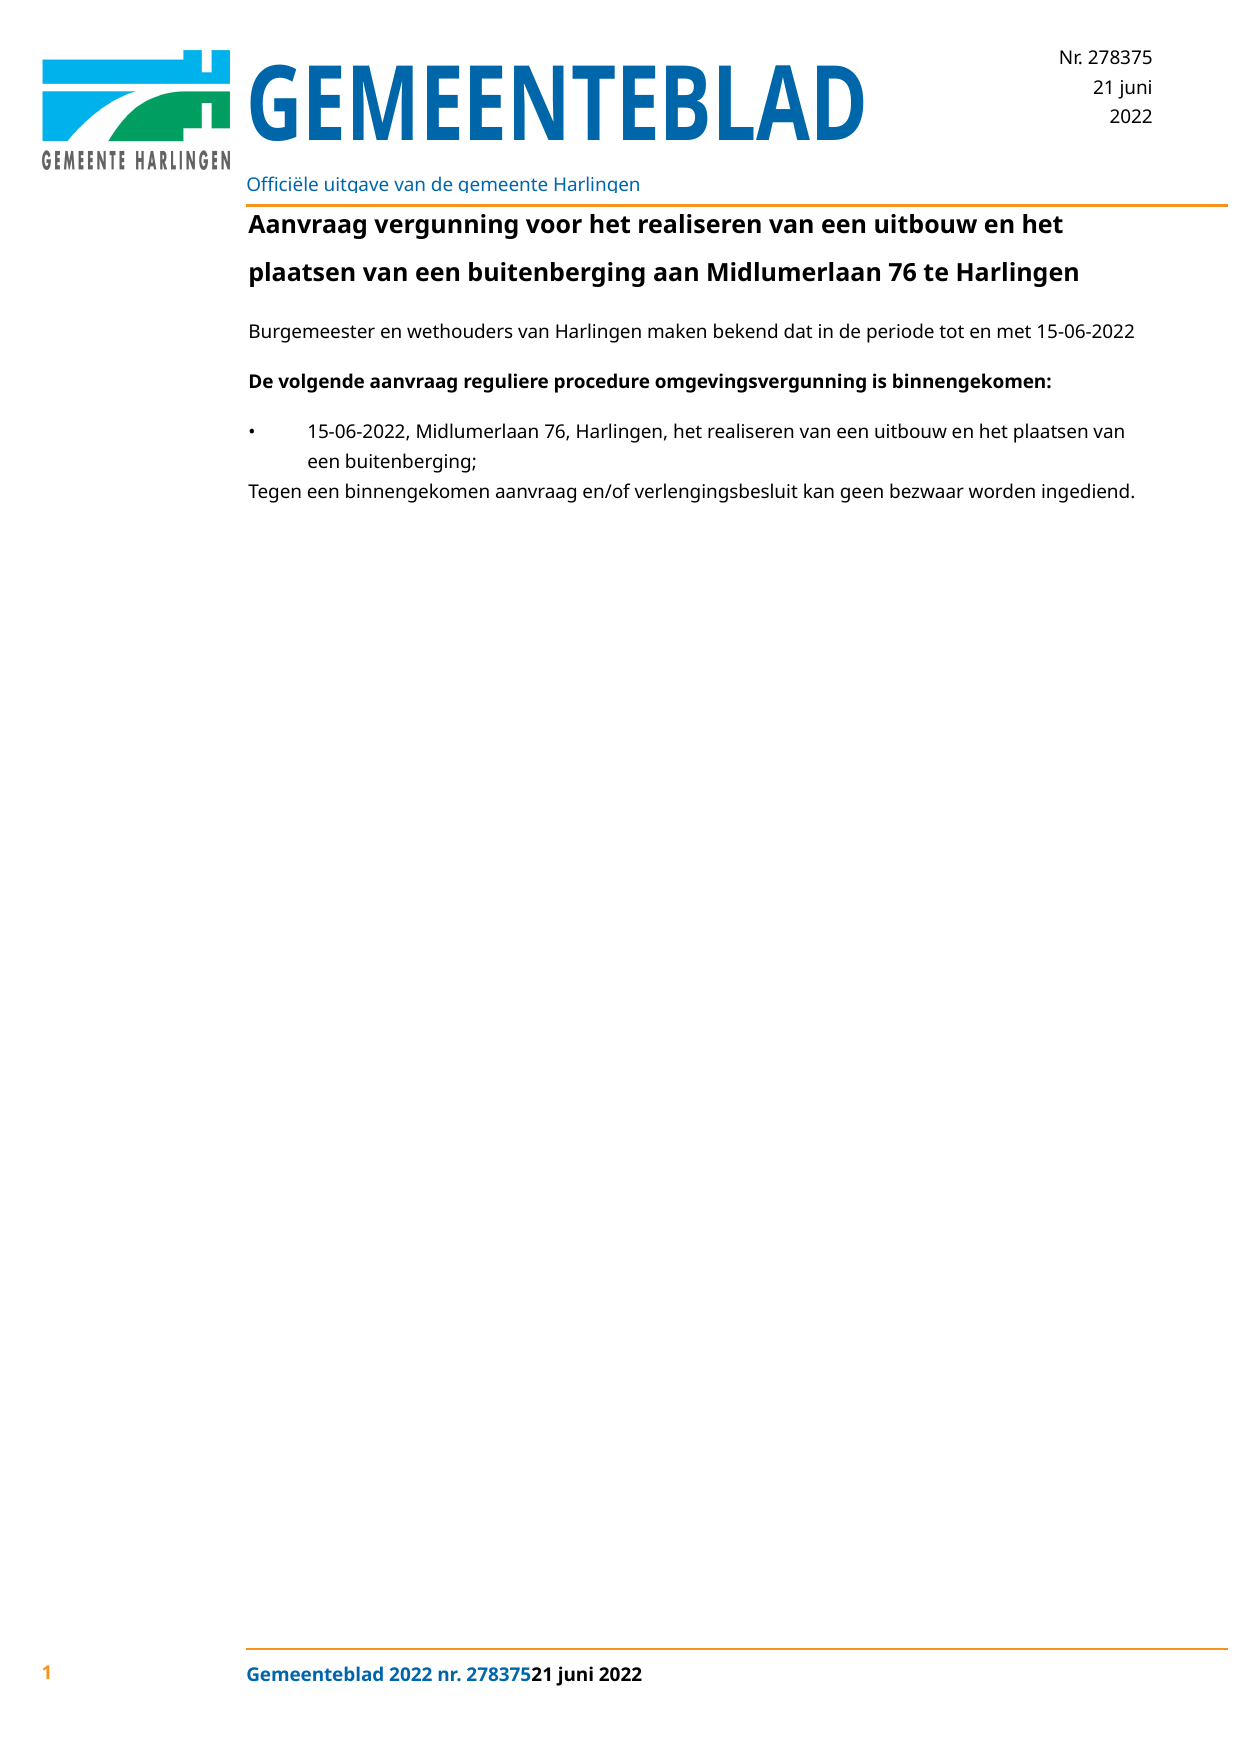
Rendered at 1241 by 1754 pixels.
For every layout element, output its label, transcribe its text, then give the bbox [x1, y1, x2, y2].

list 15-06-2022, Midlumerlaan 76, Harlingen, het realiseren van een uitbouw en het plaatsen van een buitenberging; [248, 419, 1152, 474]
picture [41, 47, 231, 172]
text Tegen een binnengekomen aanvraag en/of verlengingsbesluit kan geen bezwaar worden ingediend. [248, 478, 1152, 504]
text Aanvraag vergunning voor het realiseren van een uitbouw en het plaatsen van een buitenberging aan Midlumerlaan 76 te Harlingen [248, 207, 1152, 288]
text De volgende aanvraag reguliere procedure omgevingsvergunning is binnengekomen: [248, 368, 1152, 394]
text Burgemeester en wethouders van Harlingen maken bekend dat in de periode tot en met 15-06-2022 [248, 318, 1152, 344]
